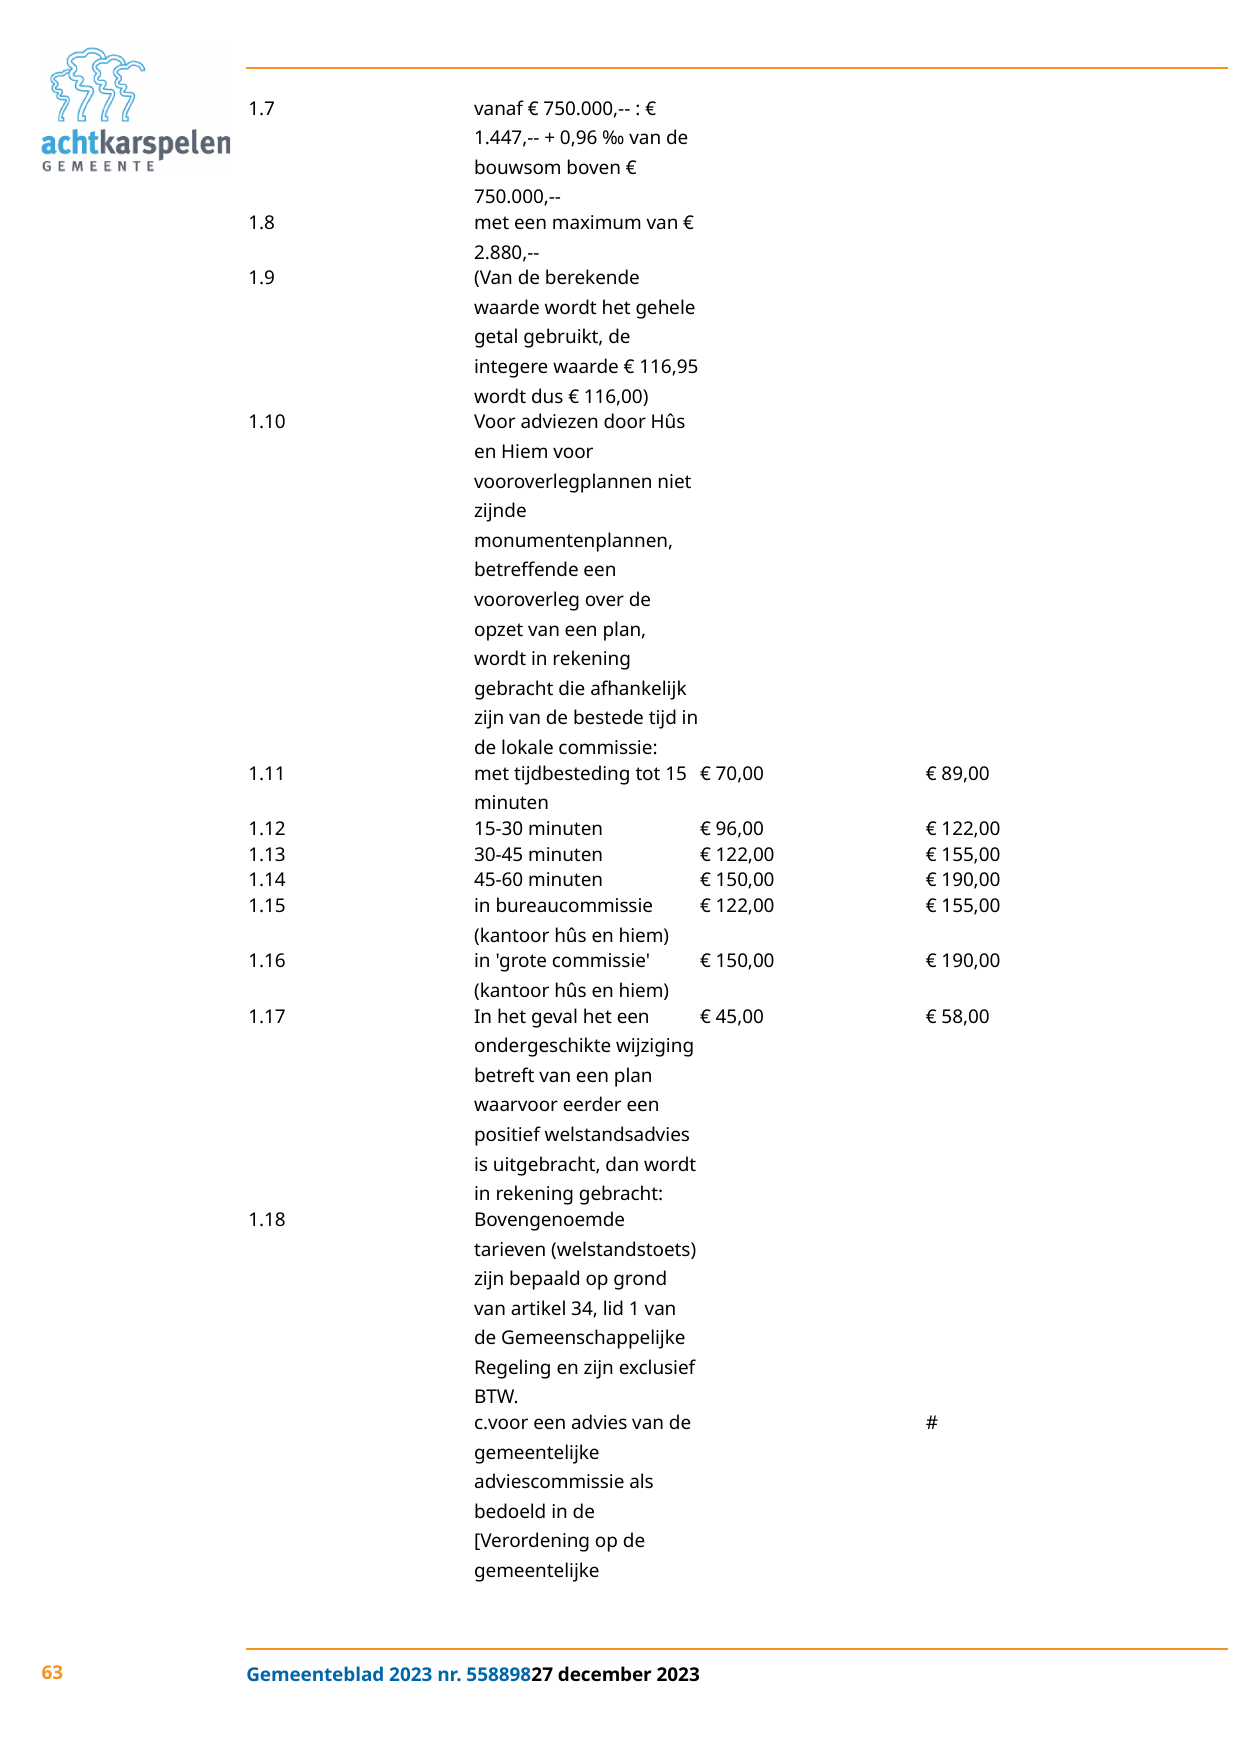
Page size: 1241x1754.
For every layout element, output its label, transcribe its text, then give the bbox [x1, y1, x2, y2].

table_cell # [926, 1409, 1152, 1583]
table_cell 30-45 minuten [474, 841, 700, 867]
table_cell 1.16 [248, 948, 474, 1003]
table_cell € 190,00 [926, 948, 1152, 1003]
table_cell 1.17 [248, 1003, 474, 1206]
table_cell 1.14 [248, 867, 474, 892]
table_cell 1.15 [248, 892, 474, 948]
table_cell 1.8 [248, 209, 474, 264]
table_cell [700, 265, 926, 409]
table_cell [926, 409, 1152, 760]
table_cell c.voor een advies van de gemeentelijke adviescommissie als bedoeld in de [Verordening op de gemeentelijke [474, 1409, 700, 1583]
table_cell [926, 265, 1152, 409]
table_cell [926, 95, 1152, 209]
table_cell € 58,00 [926, 1003, 1152, 1206]
table_cell Bovengenoemde tarieven (welstandstoets) zijn bepaald op grond van artikel 34, lid 1 van de Gemeenschappelijke Regeling en zijn exclusief BTW. [474, 1206, 700, 1409]
table_cell Voor adviezen door Hûs en Hiem voor vooroverlegplannen niet zijnde monumentenplannen, betreffende een vooroverleg over de opzet van een plan, wordt in rekening gebracht die afhankelijk zijn van de bestede tijd in de lokale commissie: [474, 409, 700, 760]
table_cell € 70,00 [700, 760, 926, 815]
table_cell 15-30 minuten [474, 815, 700, 841]
table_cell 1.9 [248, 265, 474, 409]
table_cell € 96,00 [700, 815, 926, 841]
table_cell € 150,00 [700, 948, 926, 1003]
table_cell 1.13 [248, 841, 474, 867]
table_cell met een maximum van € 2.880,-- [474, 209, 700, 264]
table_cell [700, 1206, 926, 1409]
table_cell [700, 1409, 926, 1583]
table_cell € 190,00 [926, 867, 1152, 892]
table_cell € 155,00 [926, 841, 1152, 867]
table_cell € 45,00 [700, 1003, 926, 1206]
picture [41, 47, 231, 172]
table_cell € 122,00 [700, 841, 926, 867]
table_cell € 122,00 [926, 815, 1152, 841]
table_cell 1.11 [248, 760, 474, 815]
table_cell € 89,00 [926, 760, 1152, 815]
table_cell € 122,00 [700, 892, 926, 948]
table_cell in bureaucommissie (kantoor hûs en hiem) [474, 892, 700, 948]
table_cell [248, 1409, 474, 1583]
table_cell [926, 1206, 1152, 1409]
table_cell 1.18 [248, 1206, 474, 1409]
table_cell € 155,00 [926, 892, 1152, 948]
table_cell in 'grote commissie' (kantoor hûs en hiem) [474, 948, 700, 1003]
table_cell € 150,00 [700, 867, 926, 892]
table_cell 1.10 [248, 409, 474, 760]
table_cell In het geval het een ondergeschikte wijziging betreft van een plan waarvoor eerder een positief welstandsadvies is uitgebracht, dan wordt in rekening gebracht: [474, 1003, 700, 1206]
table_cell [700, 409, 926, 760]
table_cell 1.7 [248, 95, 474, 209]
table_cell 45-60 minuten [474, 867, 700, 892]
table_cell (Van de berekende waarde wordt het gehele getal gebruikt, de integere waarde € 116,95 wordt dus € 116,00) [474, 265, 700, 409]
table_cell [700, 95, 926, 209]
table_cell vanaf € 750.000,-- : € 1.447,-- + 0,96 ‰ van de bouwsom boven € 750.000,-- [474, 95, 700, 209]
table_cell [926, 209, 1152, 264]
table_cell met tijdbesteding tot 15 minuten [474, 760, 700, 815]
table_cell [700, 209, 926, 264]
table_cell 1.12 [248, 815, 474, 841]
